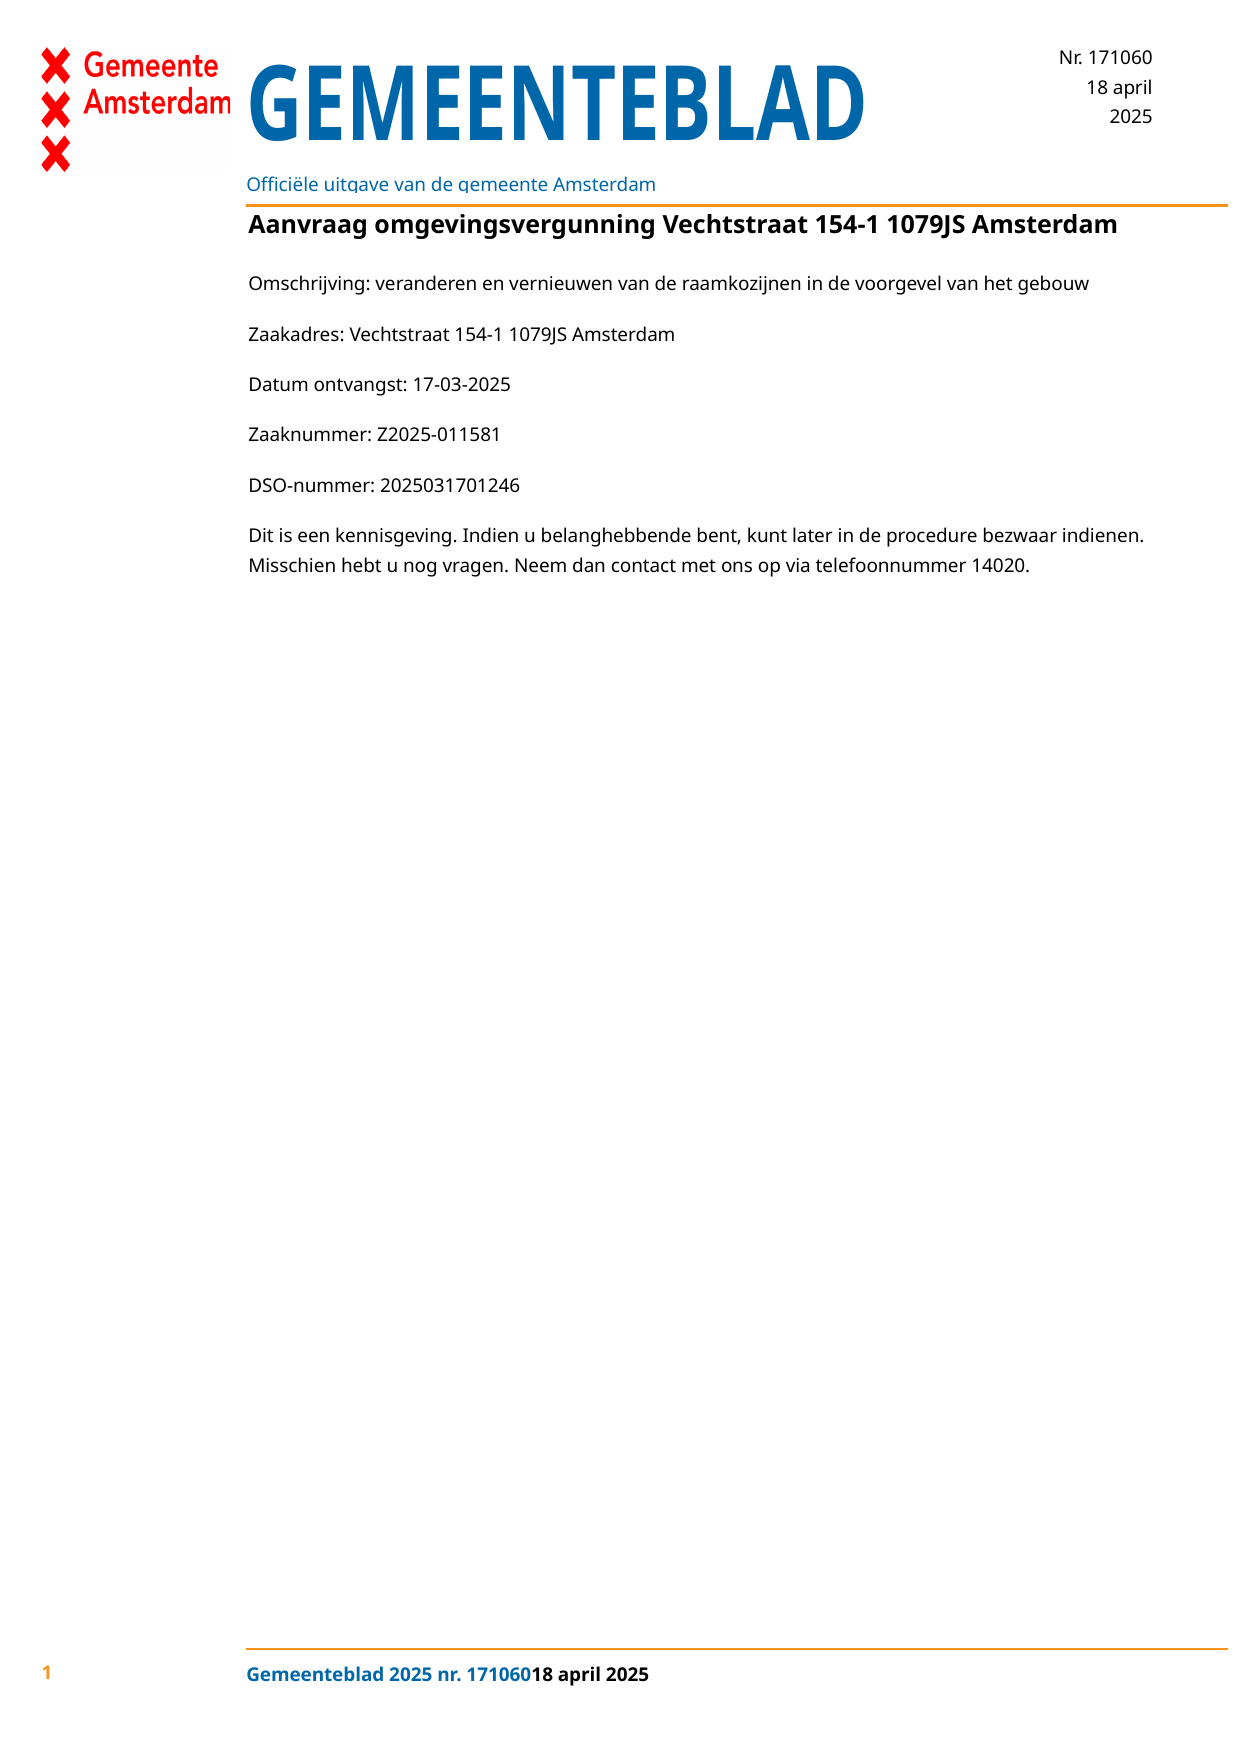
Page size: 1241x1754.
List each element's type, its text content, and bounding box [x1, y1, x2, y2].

text Datum ontvangst: 17-03-2025 [248, 371, 1152, 397]
text Zaaknummer: Z2025-011581 [248, 422, 1152, 447]
text Omschrijving: veranderen en vernieuwen van de raamkozijnen in de voorgevel van het gebouw [248, 270, 1152, 296]
text Dit is een kennisgeving. Indien u belanghebbende bent, kunt later in de procedure bezwaar indienen. Misschien hebt u nog vragen. Neem dan contact met ons op via telefoonnummer 14020. [248, 522, 1152, 578]
text DSO-nummer: 2025031701246 [248, 472, 1152, 498]
text Zaakadres: Vechtstraat 154-1 1079JS Amsterdam [248, 321, 1152, 346]
picture [41, 47, 231, 172]
text Aanvraag omgevingsvergunning Vechtstraat 154-1 1079JS Amsterdam [248, 207, 1152, 241]
